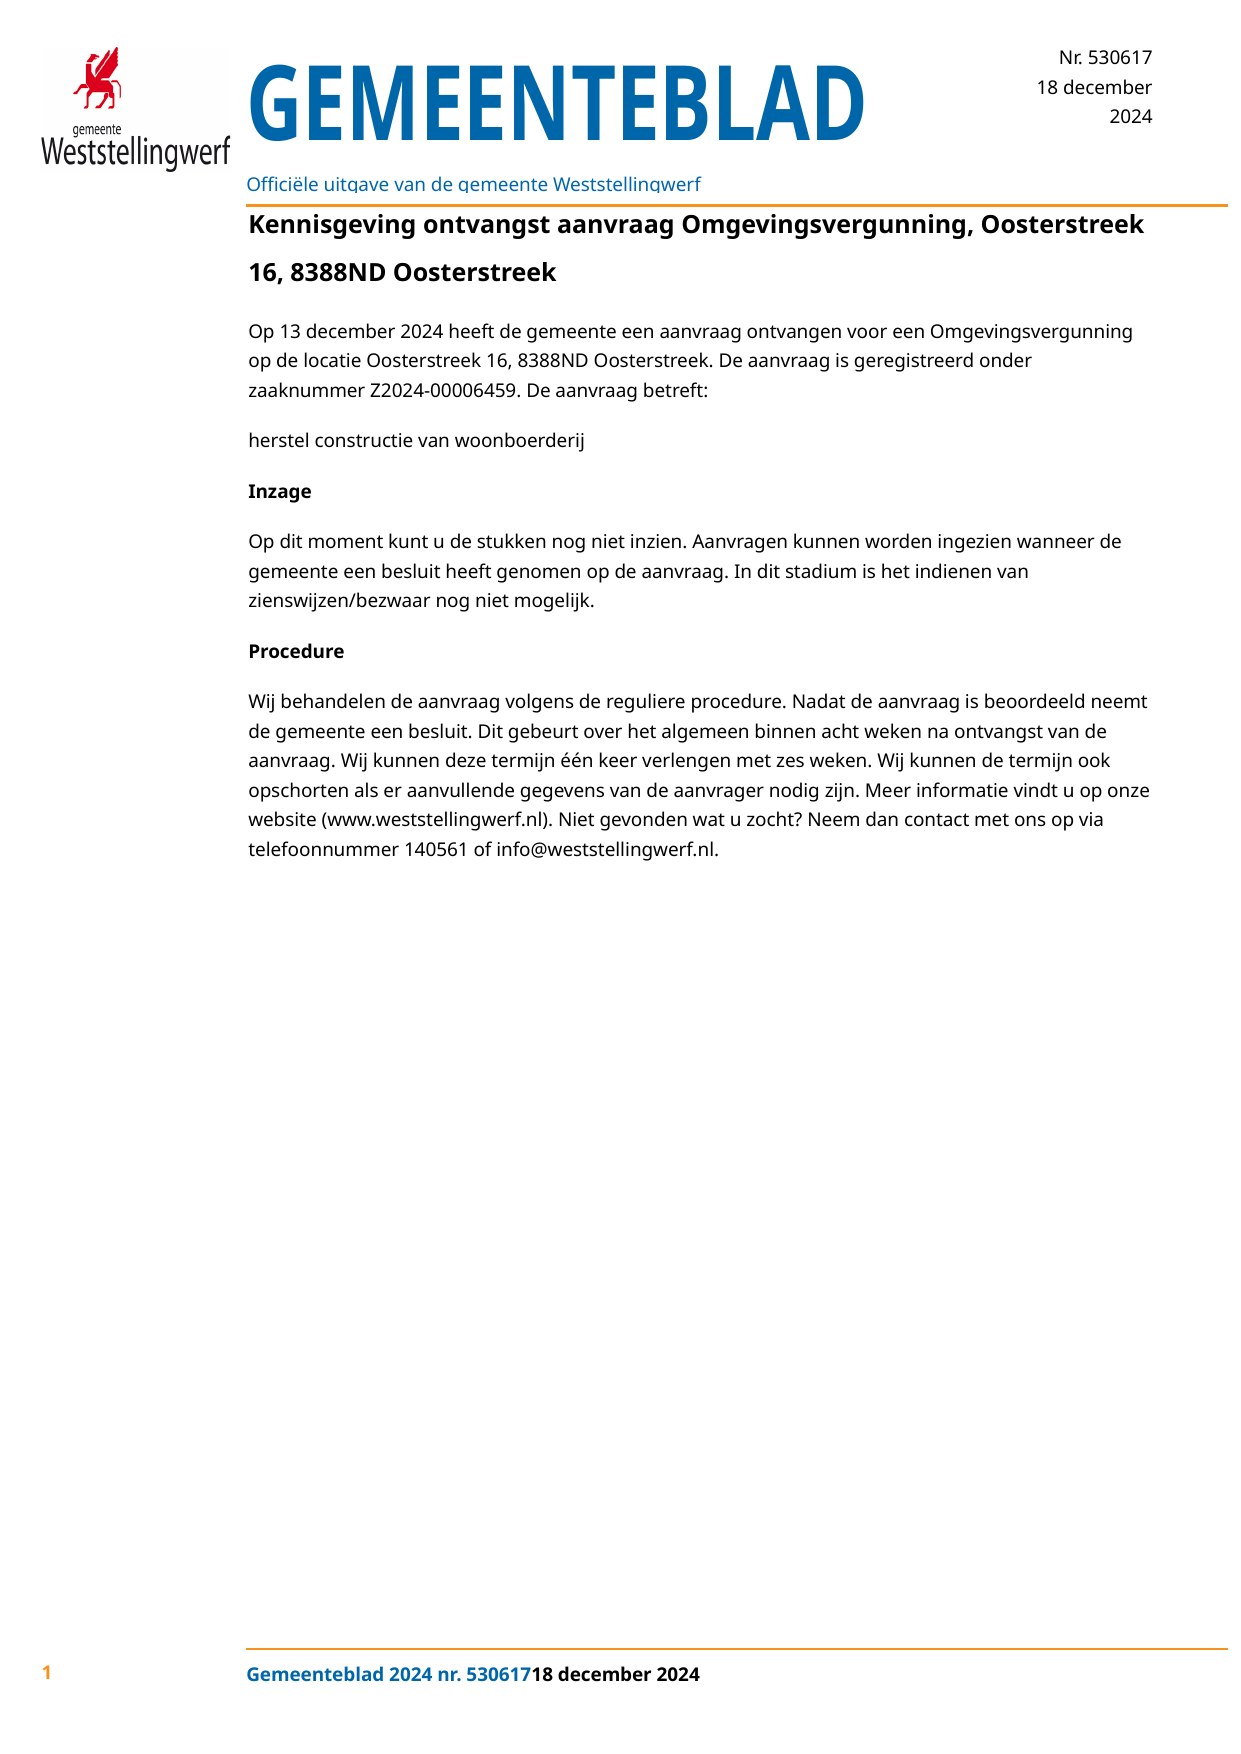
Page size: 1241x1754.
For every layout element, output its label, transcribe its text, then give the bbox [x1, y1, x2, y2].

text Op dit moment kunt u de stukken nog niet inzien. Aanvragen kunnen worden ingezien wanneer de gemeente een besluit heeft genomen op de aanvraag. In dit stadium is het indienen van zienswijzen/bezwaar nog niet mogelijk. [248, 528, 1152, 613]
text Procedure [248, 638, 1152, 664]
text herstel constructie van woonboerderij [248, 427, 1152, 453]
text Op 13 december 2024 heeft de gemeente een aanvraag ontvangen voor een Omgevingsvergunning op de locatie Oosterstreek 16, 8388ND Oosterstreek. De aanvraag is geregistreerd onder zaaknummer Z2024-00006459. De aanvraag betreft: [248, 318, 1152, 403]
text Wij behandelen de aanvraag volgens de reguliere procedure. Nadat de aanvraag is beoordeeld neemt de gemeente een besluit. Dit gebeurt over het algemeen binnen acht weken na ontvangst van de aanvraag. Wij kunnen deze termijn één keer verlengen met zes weken. Wij kunnen de termijn ook opschorten als er aanvullende gegevens van de aanvrager nodig zijn. Meer informatie vindt u op onze website (www.weststellingwerf.nl). Niet gevonden wat u zocht? Neem dan contact met ons op via telefoonnummer 140561 of info@weststellingwerf.nl. [248, 688, 1152, 862]
picture [41, 47, 231, 172]
text Inzage [248, 478, 1152, 504]
text Kennisgeving ontvangst aanvraag Omgevingsvergunning, Oosterstreek 16, 8388ND Oosterstreek [248, 207, 1152, 288]
